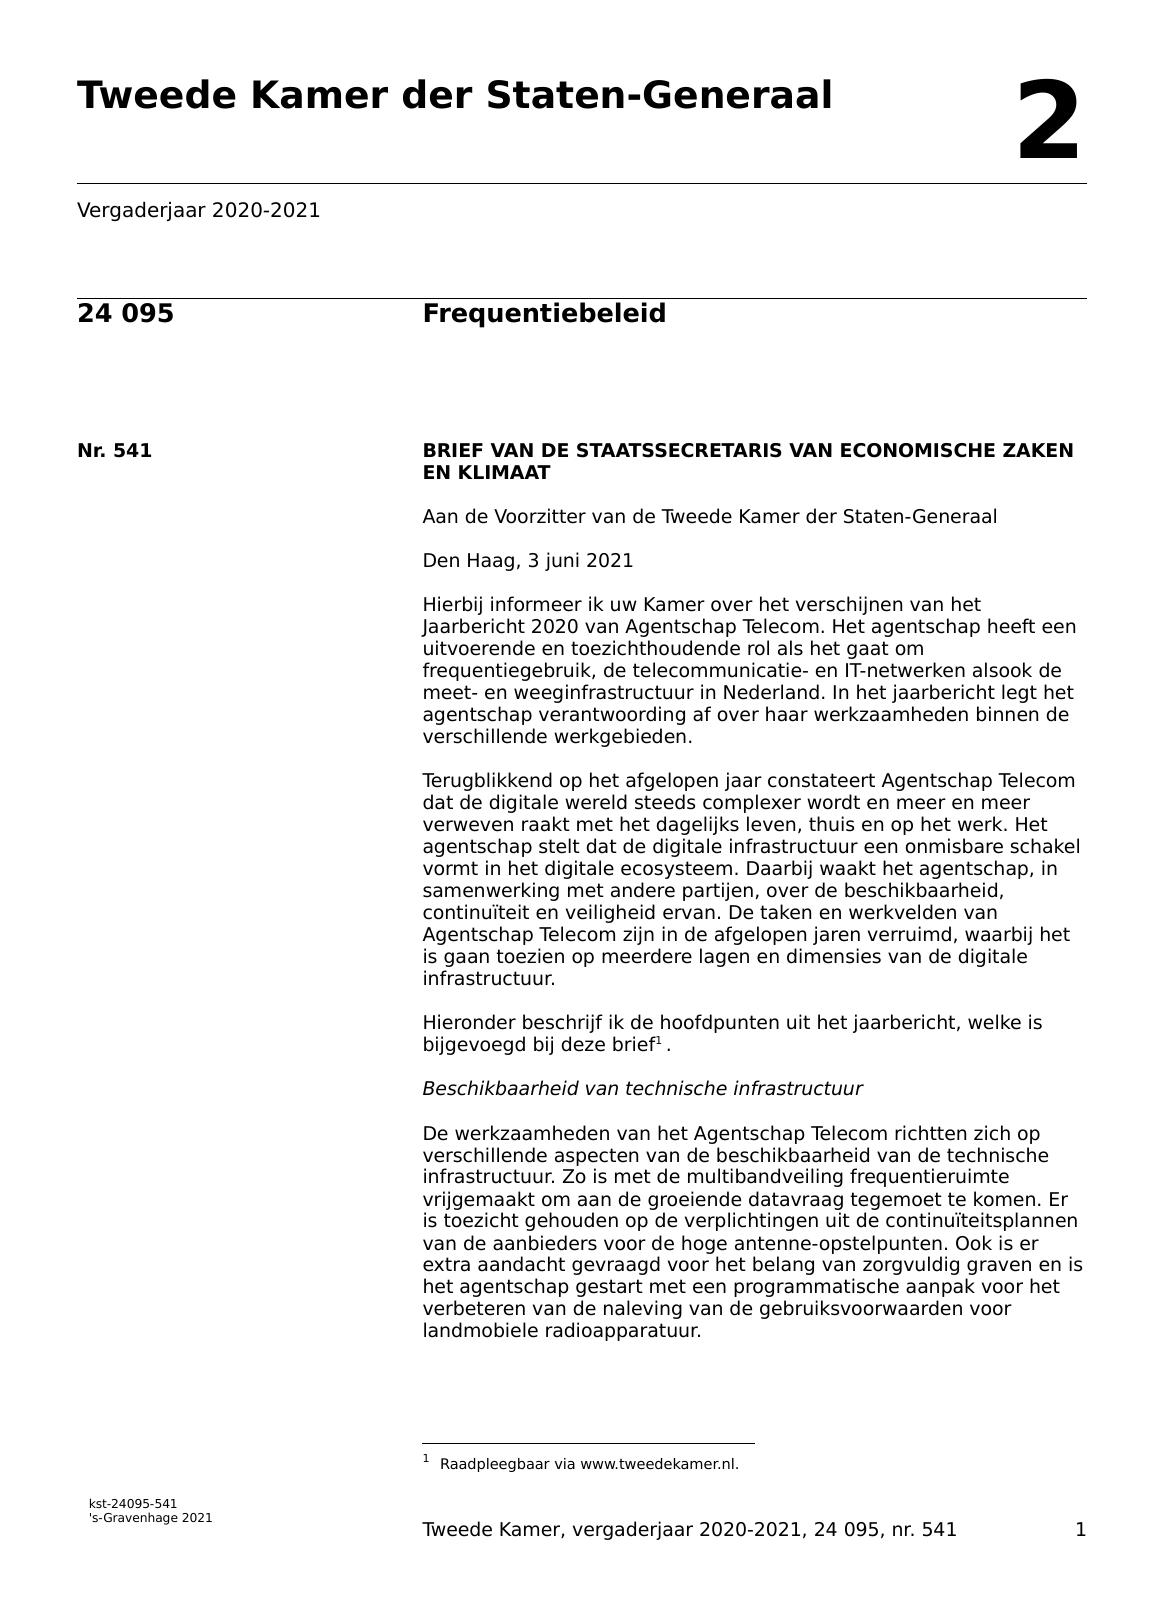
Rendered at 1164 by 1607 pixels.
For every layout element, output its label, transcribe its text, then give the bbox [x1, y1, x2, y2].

table_header Tweede Kamer der Staten-Generaal [77, 59, 886, 183]
subtitle Nr. 541 BRIEF VAN DE STAATSSECRETARIS VAN ECONOMISCHE ZAKEN EN KLIMAAT [77, 440, 1087, 484]
subtitle Beschikbaarheid van technische infrastructuur [422, 1078, 1087, 1100]
text Aan de Voorzitter van de Tweede Kamer der Staten-Generaal [422, 506, 1087, 528]
text Terugblikkend op het afgelopen jaar constateert Agentschap Telecom dat de digitale wereld steeds complexer wordt en meer en meer verweven raakt met het dagelijks leven, thuis en op het werk. Het agentschap stelt dat de digitale infrastructuur een onmisbare schakel vormt in het digitale ecosysteem. Daarbij waakt het agentschap, in samenwerking met andere partijen, over de beschikbaarheid, continuïteit en veiligheid ervan. De taken en werkvelden van Agentschap Telecom zijn in de afgelopen jaren verruimd, waarbij het is gaan toezien op meerdere lagen en dimensies van de digitale infrastructuur. [422, 770, 1087, 990]
text 's-Gravenhage 2021 [88, 1511, 323, 1525]
text Hieronder beschrijf ik de hoofdpunten uit het jaarbericht, welke is bijgevoegd bij deze brief. [422, 1012, 1087, 1056]
text kst-24095-541 [88, 1497, 323, 1511]
text Hierbij informeer ik uw Kamer over het verschijnen van het Jaarbericht 2020 van Agentschap Telecom. Het agentschap heeft een uitvoerende en toezichthoudende rol als het gaat om frequentiegebruik, de telecommunicatie- en IT-netwerken alsook de meet- en weeginfrastructuur in Nederland. In het jaarbericht legt het agentschap verantwoording af over haar werkzaamheden binnen de verschillende werkgebieden. [422, 594, 1087, 748]
table_cell Vergaderjaar 2020-2021 [77, 184, 1087, 298]
text Raadpleegbaar via www.tweedekamer.nl. [422, 1452, 1087, 1474]
text Den Haag, 3 juni 2021 [422, 550, 1087, 572]
table_header 2 [886, 59, 1087, 183]
subtitle 24 095 Frequentiebeleid [77, 299, 1087, 329]
text De werkzaamheden van het Agentschap Telecom richtten zich op verschillende aspecten van de beschikbaarheid van de technische infrastructuur. Zo is met de multibandveiling frequentieruimte vrijgemaakt om aan de groeiende datavraag tegemoet te komen. Er is toezicht gehouden op de verplichtingen uit de continuïteitsplannen van de aanbieders voor de hoge antenne-opstelpunten. Ook is er extra aandacht gevraagd voor het belang van zorgvuldig graven en is het agentschap gestart met een programmatische aanpak voor het verbeteren van de naleving van de gebruiksvoorwaarden voor landmobiele radioapparatuur. [422, 1122, 1087, 1342]
